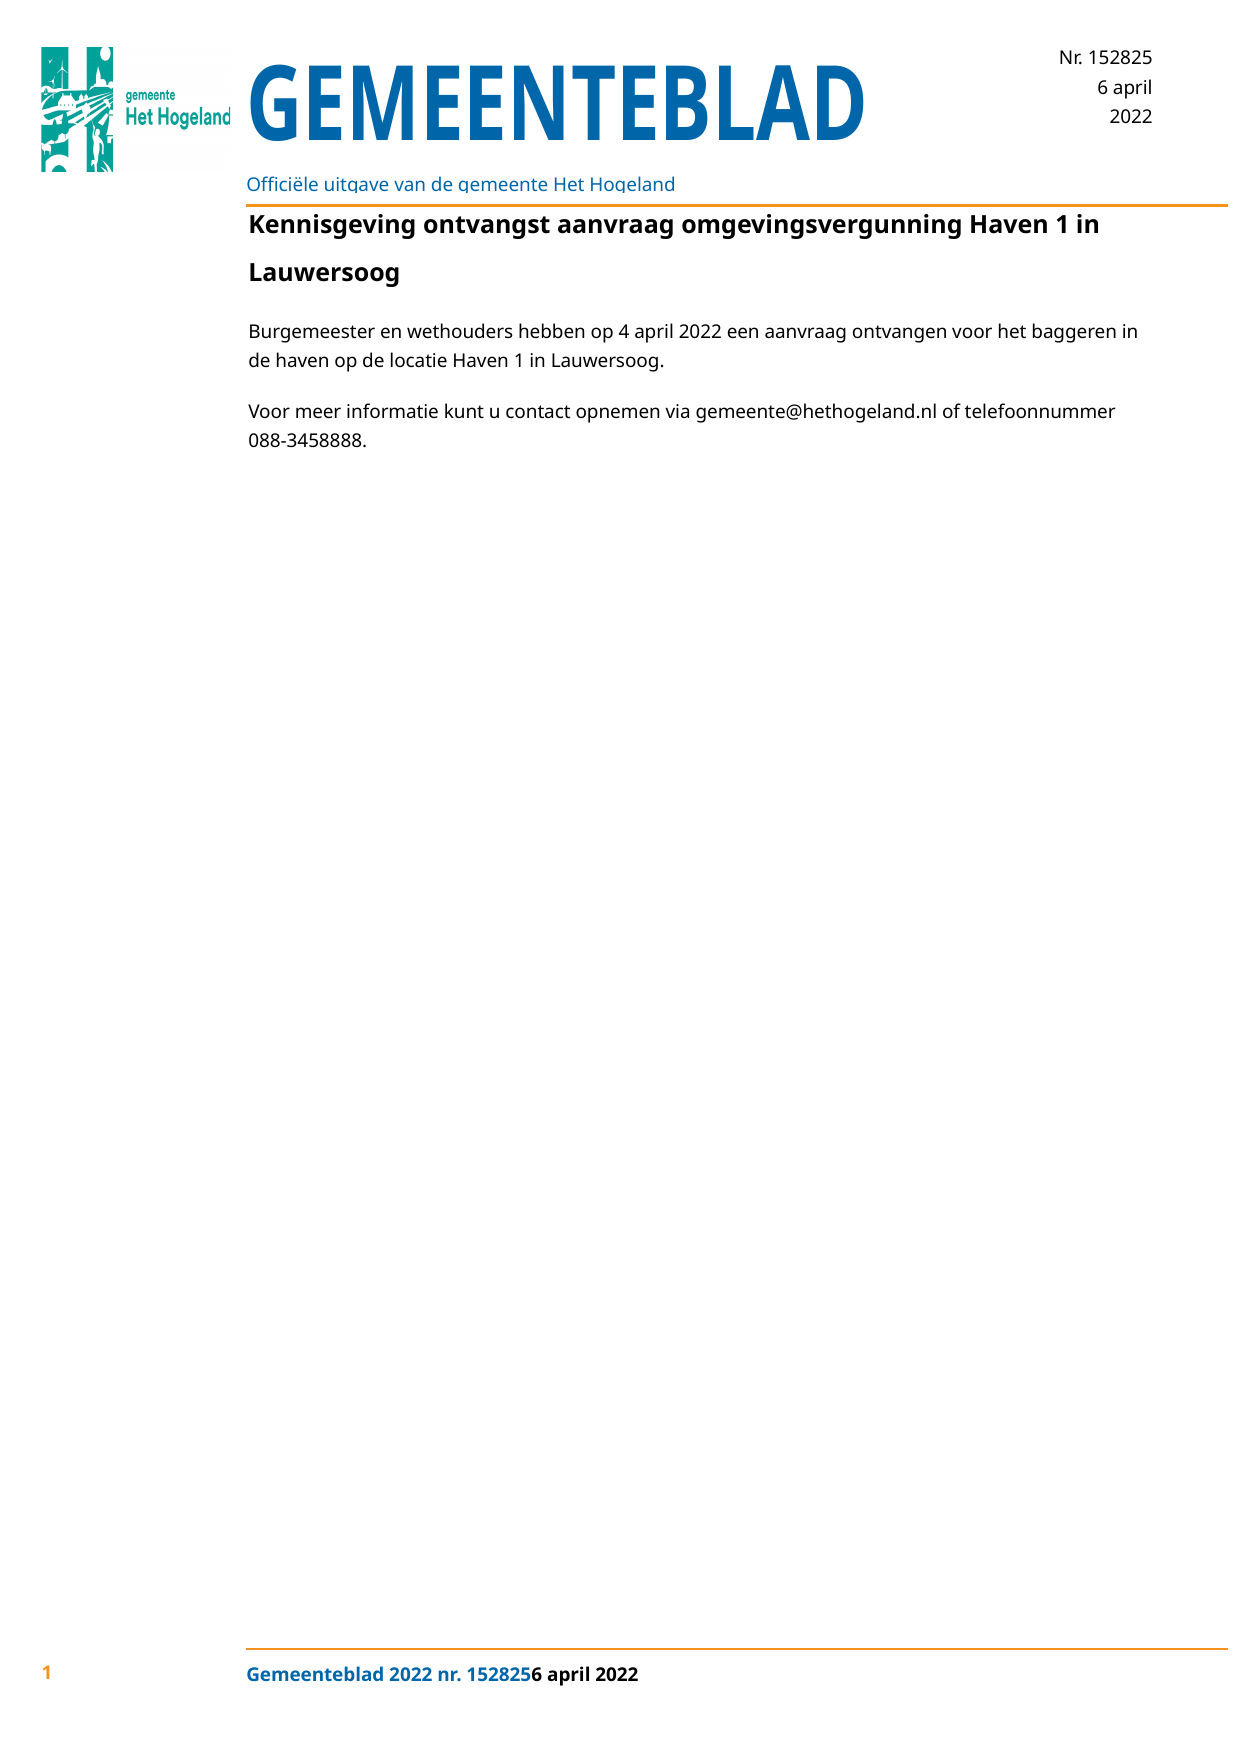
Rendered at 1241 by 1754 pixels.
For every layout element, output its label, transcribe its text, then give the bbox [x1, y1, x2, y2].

text Voor meer informatie kunt u contact opnemen via gemeente@hethogeland.nl of telefoonnummer 088-3458888. [248, 398, 1152, 453]
text Burgemeester en wethouders hebben op 4 april 2022 een aanvraag ontvangen voor het baggeren in de haven op de locatie Haven 1 in Lauwersoog. [248, 318, 1152, 373]
text Kennisgeving ontvangst aanvraag omgevingsvergunning Haven 1 in Lauwersoog [248, 207, 1152, 288]
picture [41, 47, 231, 172]
